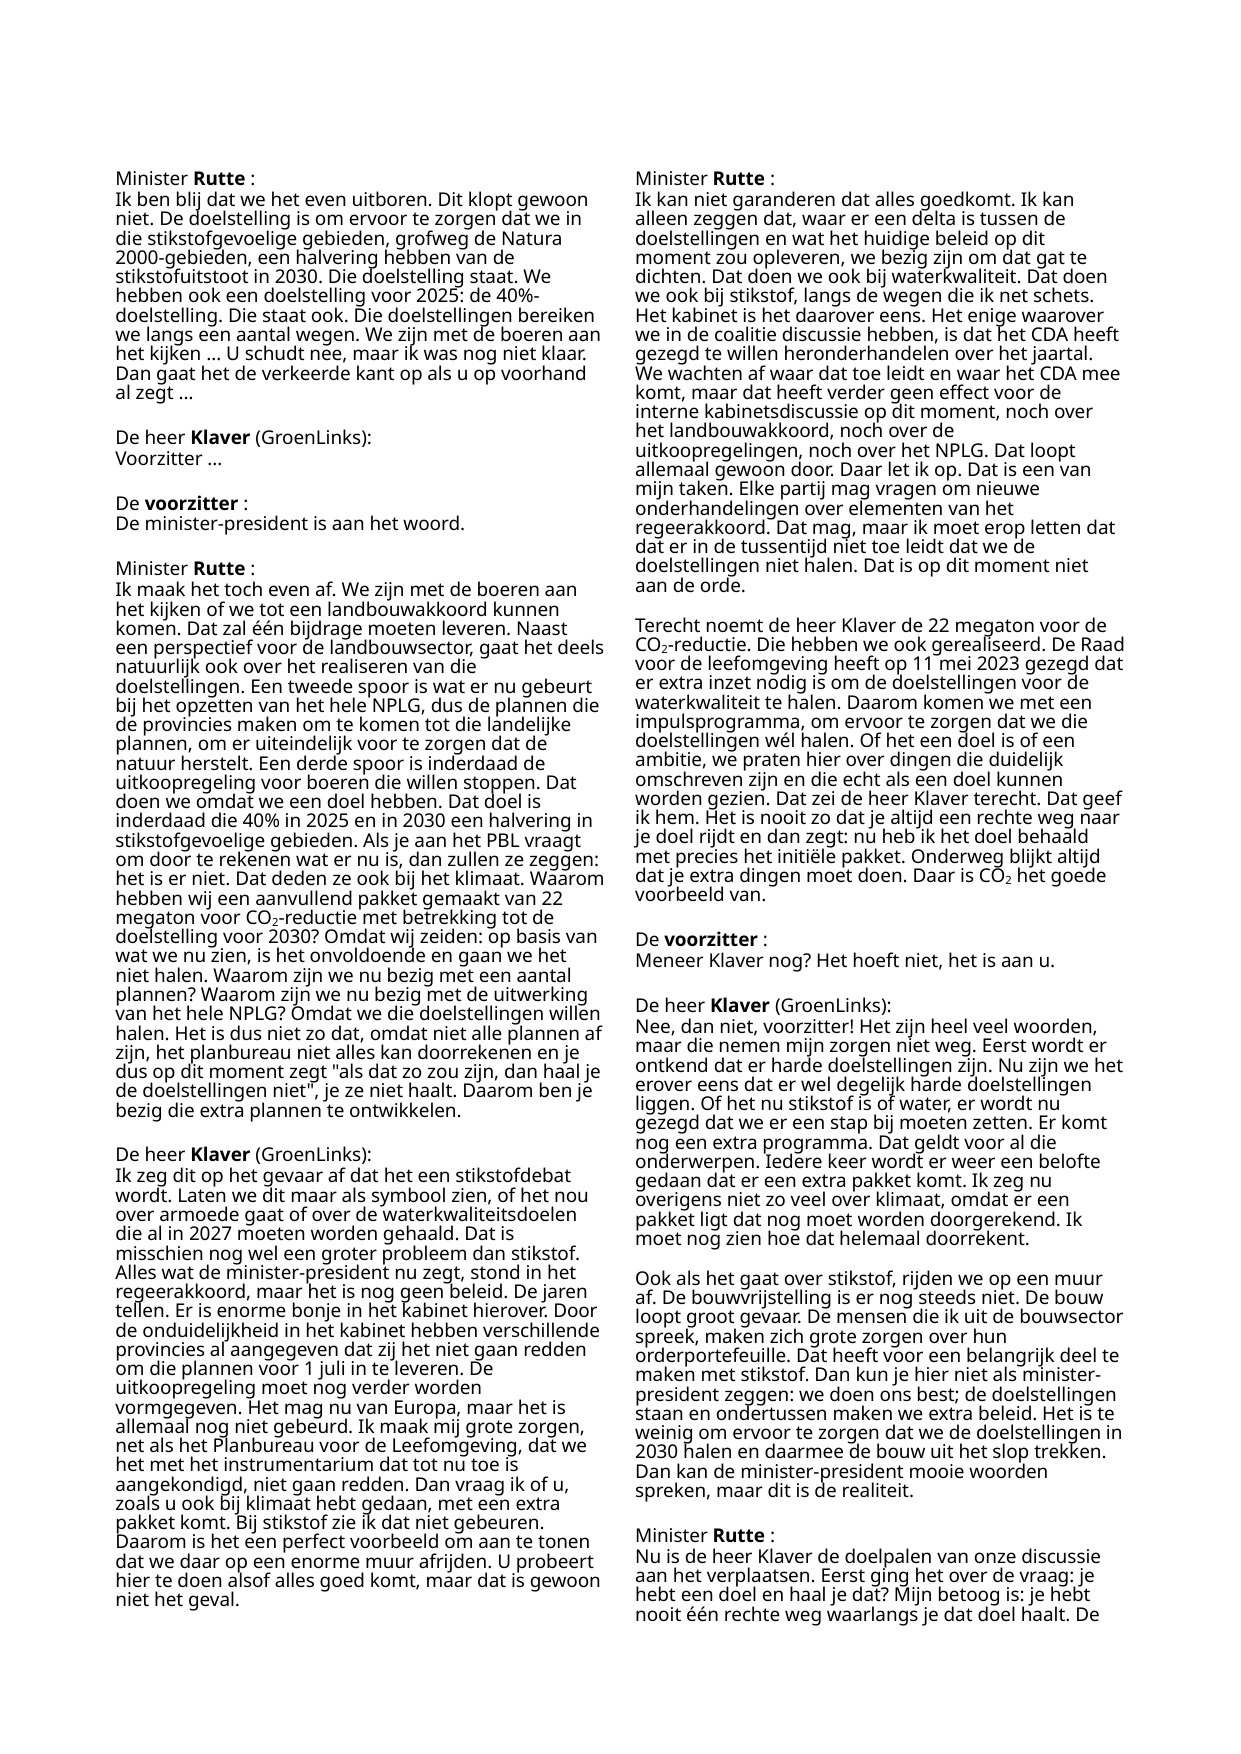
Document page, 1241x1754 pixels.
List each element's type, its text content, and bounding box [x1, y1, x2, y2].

text De minister-president is aan het woord. [115, 515, 605, 535]
text Ik maak het toch even af. We zijn met de boeren aan het kijken of we tot een landbouwakkoord kunnen komen. Dat zal één bijdrage moeten leveren. Naast een perspectief voor de landbouwsector, gaat het deels natuurlijk ook over het realiseren van die doelstellingen. Een tweede spoor is wat er nu gebeurt bij het opzetten van het hele NPLG, dus de plannen die de provincies maken om te komen tot die landelijke plannen, om er uiteindelijk voor te zorgen dat de natuur herstelt. Een derde spoor is inderdaad de uitkoopregeling voor boeren die willen stoppen. Dat doen we omdat we een doel hebben. Dat doel is inderdaad die 40% in 2025 en in 2030 een halvering in stikstofgevoelige gebieden. Als je aan het PBL vraagt om door te rekenen wat er nu is, dan zullen ze zeggen: het is er niet. Dat deden ze ook bij het klimaat. Waarom hebben wij een aanvullend pakket gemaakt van 22 megaton voor CO2-reductie met betrekking tot de doelstelling voor 2030? Omdat wij zeiden: op basis van wat we nu zien, is het onvoldoende en gaan we het niet halen. Waarom zijn we nu bezig met een aantal plannen? Waarom zijn we nu bezig met de uitwerking van het hele NPLG? Omdat we die doelstellingen willen halen. Het is dus niet zo dat, omdat niet alle plannen af zijn, het planbureau niet alles kan doorrekenen en je dus op dit moment zegt "als dat zo zou zijn, dan haal je de doelstellingen niet", je ze niet haalt. Daarom ben je bezig die extra plannen te ontwikkelen. [115, 581, 605, 1121]
text Ik zeg dit op het gevaar af dat het een stikstofdebat wordt. Laten we dit maar als symbool zien, of het nou over armoede gaat of over de waterkwaliteitsdoelen die al in 2027 moeten worden gehaald. Dat is misschien nog wel een groter probleem dan stikstof. Alles wat de minister-president nu zegt, stond in het regeerakkoord, maar het is nog geen beleid. De jaren tellen. Er is enorme bonje in het kabinet hierover. Door de onduidelijkheid in het kabinet hebben verschillende provincies al aangegeven dat zij het niet gaan redden om die plannen voor 1 juli in te leveren. De uitkoopregeling moet nog verder worden vormgegeven. Het mag nu van Europa, maar het is allemaal nog niet gebeurd. Ik maak mij grote zorgen, net als het Planbureau voor de Leefomgeving, dat we het met het instrumentarium dat tot nu toe is aangekondigd, niet gaan redden. Dan vraag ik of u, zoals u ook bij klimaat hebt gedaan, met een extra pakket komt. Bij stikstof zie ik dat niet gebeuren. Daarom is het een perfect voorbeeld om aan te tonen dat we daar op een enorme muur afrijden. U probeert hier te doen alsof alles goed komt, maar dat is gewoon niet het geval. [115, 1167, 605, 1611]
text Minister Rutte : [115, 556, 605, 581]
text Minister Rutte : [115, 165, 605, 191]
text Ik kan niet garanderen dat alles goedkomt. Ik kan alleen zeggen dat, waar er een delta is tussen de doelstellingen en wat het huidige beleid op dit moment zou opleveren, we bezig zijn om dat gat te dichten. Dat doen we ook bij waterkwaliteit. Dat doen we ook bij stikstof, langs de wegen die ik net schets. Het kabinet is het daarover eens. Het enige waarover we in de coalitie discussie hebben, is dat het CDA heeft gezegd te willen heronderhandelen over het jaartal. We wachten af waar dat toe leidt en waar het CDA mee komt, maar dat heeft verder geen effect voor de interne kabinetsdiscussie op dit moment, noch over het landbouwakkoord, noch over de uitkoopregelingen, noch over het NPLG. Dat loopt allemaal gewoon door. Daar let ik op. Dat is een van mijn taken. Elke partij mag vragen om nieuwe onderhandelingen over elementen van het regeerakkoord. Dat mag, maar ik moet erop letten dat dat er in de tussentijd niet toe leidt dat we de doelstellingen niet halen. Dat is op dit moment niet aan de orde. [635, 191, 1125, 596]
text Ik ben blij dat we het even uitboren. Dit klopt gewoon niet. De doelstelling is om ervoor te zorgen dat we in die stikstofgevoelige gebieden, grofweg de Natura 2000-gebieden, een halvering hebben van de stikstofuitstoot in 2030. Die doelstelling staat. We hebben ook een doelstelling voor 2025: de 40%-doelstelling. Die staat ook. Die doelstellingen bereiken we langs een aantal wegen. We zijn met de boeren aan het kijken … U schudt nee, maar ik was nog niet klaar. Dan gaat het de verkeerde kant op als u op voorhand al zegt … [115, 191, 605, 403]
text De heer Klaver (GroenLinks): [115, 1142, 605, 1167]
text Voorzitter … [115, 449, 605, 469]
text Minister Rutte : [635, 165, 1125, 191]
text De heer Klaver (GroenLinks): [635, 992, 1125, 1018]
text Minister Rutte : [635, 1522, 1125, 1548]
text Ook als het gaat over stikstof, rijden we op een muur af. De bouwvrijstelling is er nog steeds niet. De bouw loopt groot gevaar. De mensen die ik uit de bouwsector spreek, maken zich grote zorgen over hun orderportefeuille. Dat heeft voor een belangrijk deel te maken met stikstof. Dan kun je hier niet als minister-president zeggen: we doen ons best; de doelstellingen staan en ondertussen maken we extra beleid. Het is te weinig om ervoor te zorgen dat we de doelstellingen in 2030 halen en daarmee de bouw uit het slop trekken. Dan kan de minister-president mooie woorden spreken, maar dit is de realiteit. [635, 1270, 1125, 1501]
text Nee, dan niet, voorzitter! Het zijn heel veel woorden, maar die nemen mijn zorgen niet weg. Eerst wordt er ontkend dat er harde doelstellingen zijn. Nu zijn we het erover eens dat er wel degelijk harde doelstellingen liggen. Of het nu stikstof is of water, er wordt nu gezegd dat we er een stap bij moeten zetten. Er komt nog een extra programma. Dat geldt voor al die onderwerpen. Iedere keer wordt er weer een belofte gedaan dat er een extra pakket komt. Ik zeg nu overigens niet zo veel over klimaat, omdat er een pakket ligt dat nog moet worden doorgerekend. Ik moet nog zien hoe dat helemaal doorrekent. [635, 1018, 1125, 1249]
text De voorzitter : [635, 926, 1125, 952]
text De voorzitter : [115, 490, 605, 515]
text Meneer Klaver nog? Het hoeft niet, het is aan u. [635, 952, 1125, 971]
text Terecht noemt de heer Klaver de 22 megaton voor de CO2-reductie. Die hebben we ook gerealiseerd. De Raad voor de leefomgeving heeft op 11 mei 2023 gezegd dat er extra inzet nodig is om de doelstellingen voor de waterkwaliteit te halen. Daarom komen we met een impulsprogramma, om ervoor te zorgen dat we die doelstellingen wél halen. Of het een doel is of een ambitie, we praten hier over dingen die duidelijk omschreven zijn en die echt als een doel kunnen worden gezien. Dat zei de heer Klaver terecht. Dat geef ik hem. Het is nooit zo dat je altijd een rechte weg naar je doel rijdt en dan zegt: nu heb ik het doel behaald met precies het initiële pakket. Onderweg blijkt altijd dat je extra dingen moet doen. Daar is CO2 het goede voorbeeld van. [635, 617, 1125, 906]
text Nu is de heer Klaver de doelpalen van onze discussie aan het verplaatsen. Eerst ging het over de vraag: je hebt een doel en haal je dat? Mijn betoog is: je hebt nooit één rechte weg waarlangs je dat doel haalt. De [635, 1548, 1125, 1625]
text De heer Klaver (GroenLinks): [115, 424, 605, 449]
